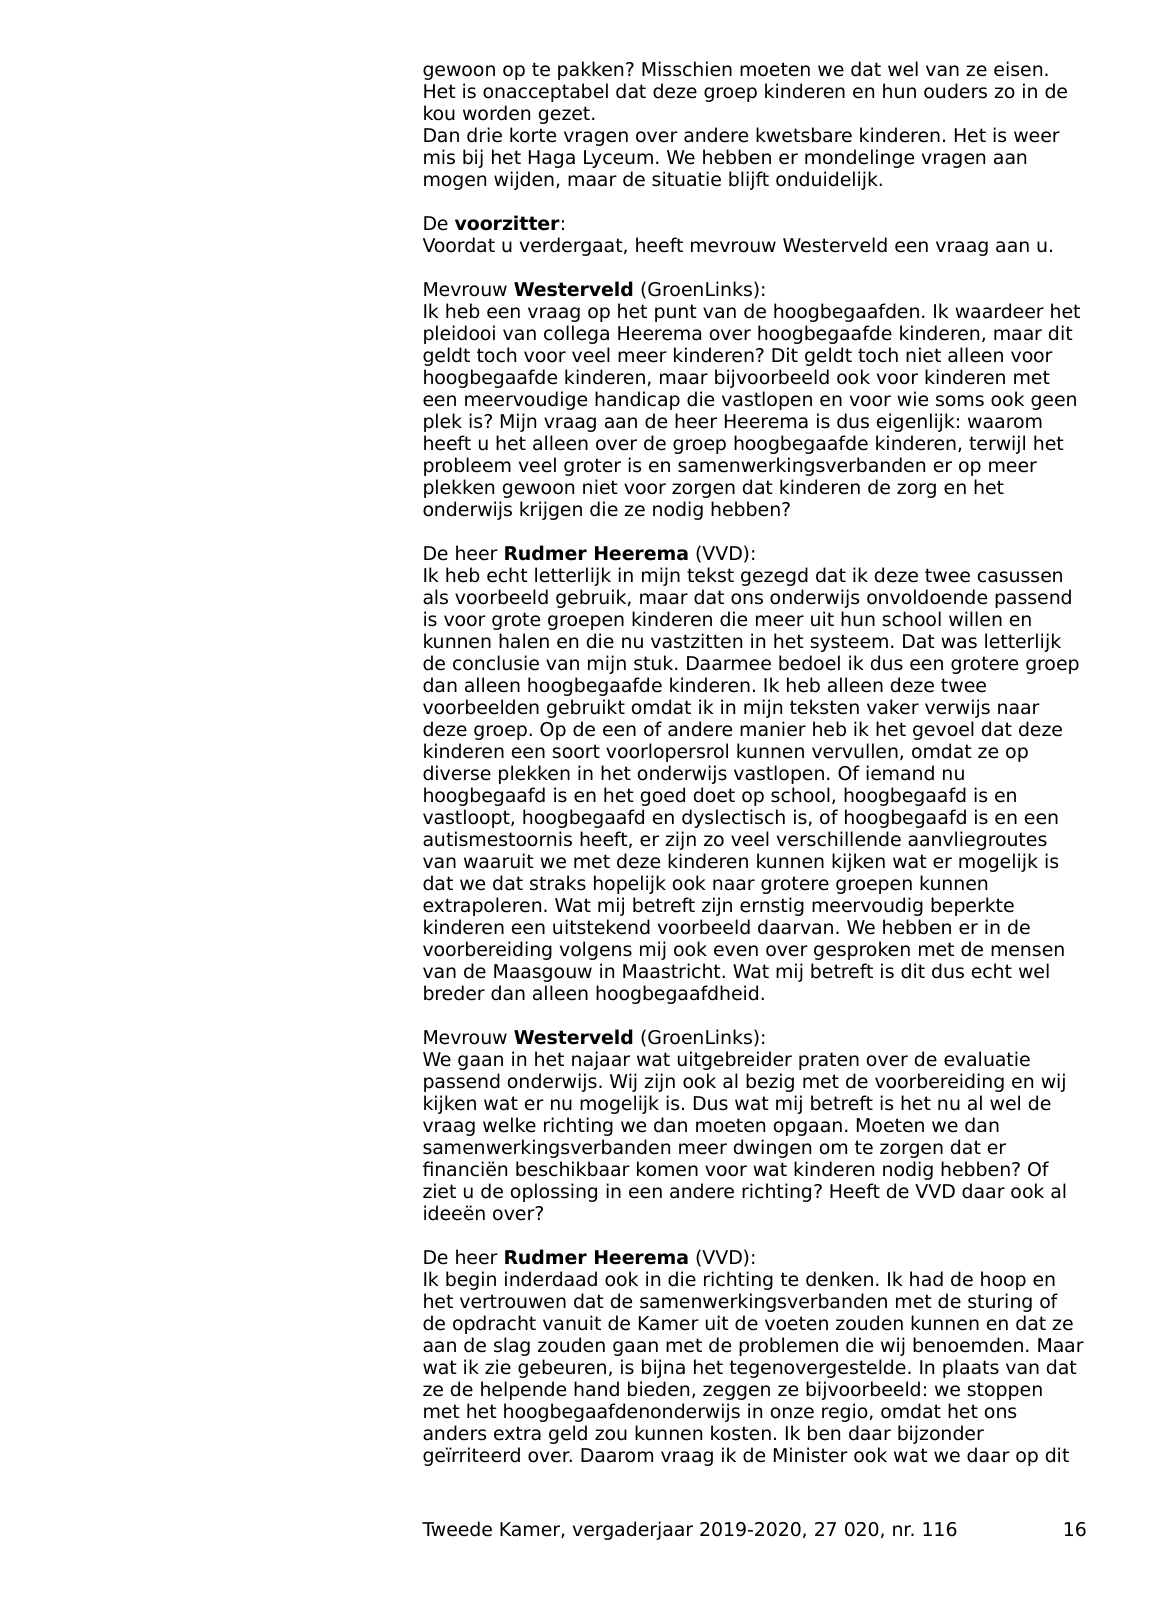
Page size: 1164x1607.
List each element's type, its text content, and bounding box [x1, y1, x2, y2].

text Voordat u verdergaat, heeft mevrouw Westerveld een vraag aan u. [422, 235, 1087, 257]
text De heer Rudmer Heerema (VVD): [422, 1247, 1087, 1269]
text Ik heb een vraag op het punt van de hoogbegaafden. Ik waardeer het pleidooi van collega Heerema over hoogbegaafde kinderen, maar dit geldt toch voor veel meer kinderen? Dit geldt toch niet alleen voor hoogbegaafde kinderen, maar bijvoorbeeld ook voor kinderen met een meervoudige handicap die vastlopen en voor wie soms ook geen plek is? Mijn vraag aan de heer Heerema is dus eigenlijk: waarom heeft u het alleen over de groep hoogbegaafde kinderen, terwijl het probleem veel groter is en samenwerkingsverbanden er op meer plekken gewoon niet voor zorgen dat kinderen de zorg en het onderwijs krijgen die ze nodig hebben? [422, 301, 1087, 521]
text Dan drie korte vragen over andere kwetsbare kinderen. Het is weer mis bij het Haga Lyceum. We hebben er mondelinge vragen aan mogen wijden, maar de situatie blijft onduidelijk. [422, 125, 1087, 191]
text Mevrouw Westerveld (GroenLinks): [422, 279, 1087, 301]
text Mevrouw Westerveld (GroenLinks): [422, 1027, 1087, 1049]
text gewoon op te pakken? Misschien moeten we dat wel van ze eisen. Het is onacceptabel dat deze groep kinderen en hun ouders zo in de kou worden gezet. [422, 59, 1087, 125]
text De voorzitter: [422, 213, 1087, 235]
text Ik begin inderdaad ook in die richting te denken. Ik had de hoop en het vertrouwen dat de samenwerkingsverbanden met de sturing of de opdracht vanuit de Kamer uit de voeten zouden kunnen en dat ze aan de slag zouden gaan met de problemen die wij benoemden. Maar wat ik zie gebeuren, is bijna het tegenovergestelde. In plaats van dat ze de helpende hand bieden, zeggen ze bijvoorbeeld: we stoppen met het hoogbegaafdenonderwijs in onze regio, omdat het ons anders extra geld zou kunnen kosten. Ik ben daar bijzonder geïrriteerd over. Daarom vraag ik de Minister ook wat we daar op dit [422, 1269, 1087, 1467]
text Ik heb echt letterlijk in mijn tekst gezegd dat ik deze twee casussen als voorbeeld gebruik, maar dat ons onderwijs onvoldoende passend is voor grote groepen kinderen die meer uit hun school willen en kunnen halen en die nu vastzitten in het systeem. Dat was letterlijk de conclusie van mijn stuk. Daarmee bedoel ik dus een grotere groep dan alleen hoogbegaafde kinderen. Ik heb alleen deze twee voorbeelden gebruikt omdat ik in mijn teksten vaker verwijs naar deze groep. Op de een of andere manier heb ik het gevoel dat deze kinderen een soort voorlopersrol kunnen vervullen, omdat ze op diverse plekken in het onderwijs vastlopen. Of iemand nu hoogbegaafd is en het goed doet op school, hoogbegaafd is en vastloopt, hoogbegaafd en dyslectisch is, of hoogbegaafd is en een autismestoornis heeft, er zijn zo veel verschillende aanvliegroutes van waaruit we met deze kinderen kunnen kijken wat er mogelijk is dat we dat straks hopelijk ook naar grotere groepen kunnen extrapoleren. Wat mij betreft zijn ernstig meervoudig beperkte kinderen een uitstekend voorbeeld daarvan. We hebben er in de voorbereiding volgens mij ook even over gesproken met de mensen van de Maasgouw in Maastricht. Wat mij betreft is dit dus echt wel breder dan alleen hoogbegaafdheid. [422, 565, 1087, 1005]
text We gaan in het najaar wat uitgebreider praten over de evaluatie passend onderwijs. Wij zijn ook al bezig met de voorbereiding en wij kijken wat er nu mogelijk is. Dus wat mij betreft is het nu al wel de vraag welke richting we dan moeten opgaan. Moeten we dan samenwerkingsverbanden meer dwingen om te zorgen dat er financiën beschikbaar komen voor wat kinderen nodig hebben? Of ziet u de oplossing in een andere richting? Heeft de VVD daar ook al ideeën over? [422, 1049, 1087, 1225]
text De heer Rudmer Heerema (VVD): [422, 543, 1087, 565]
